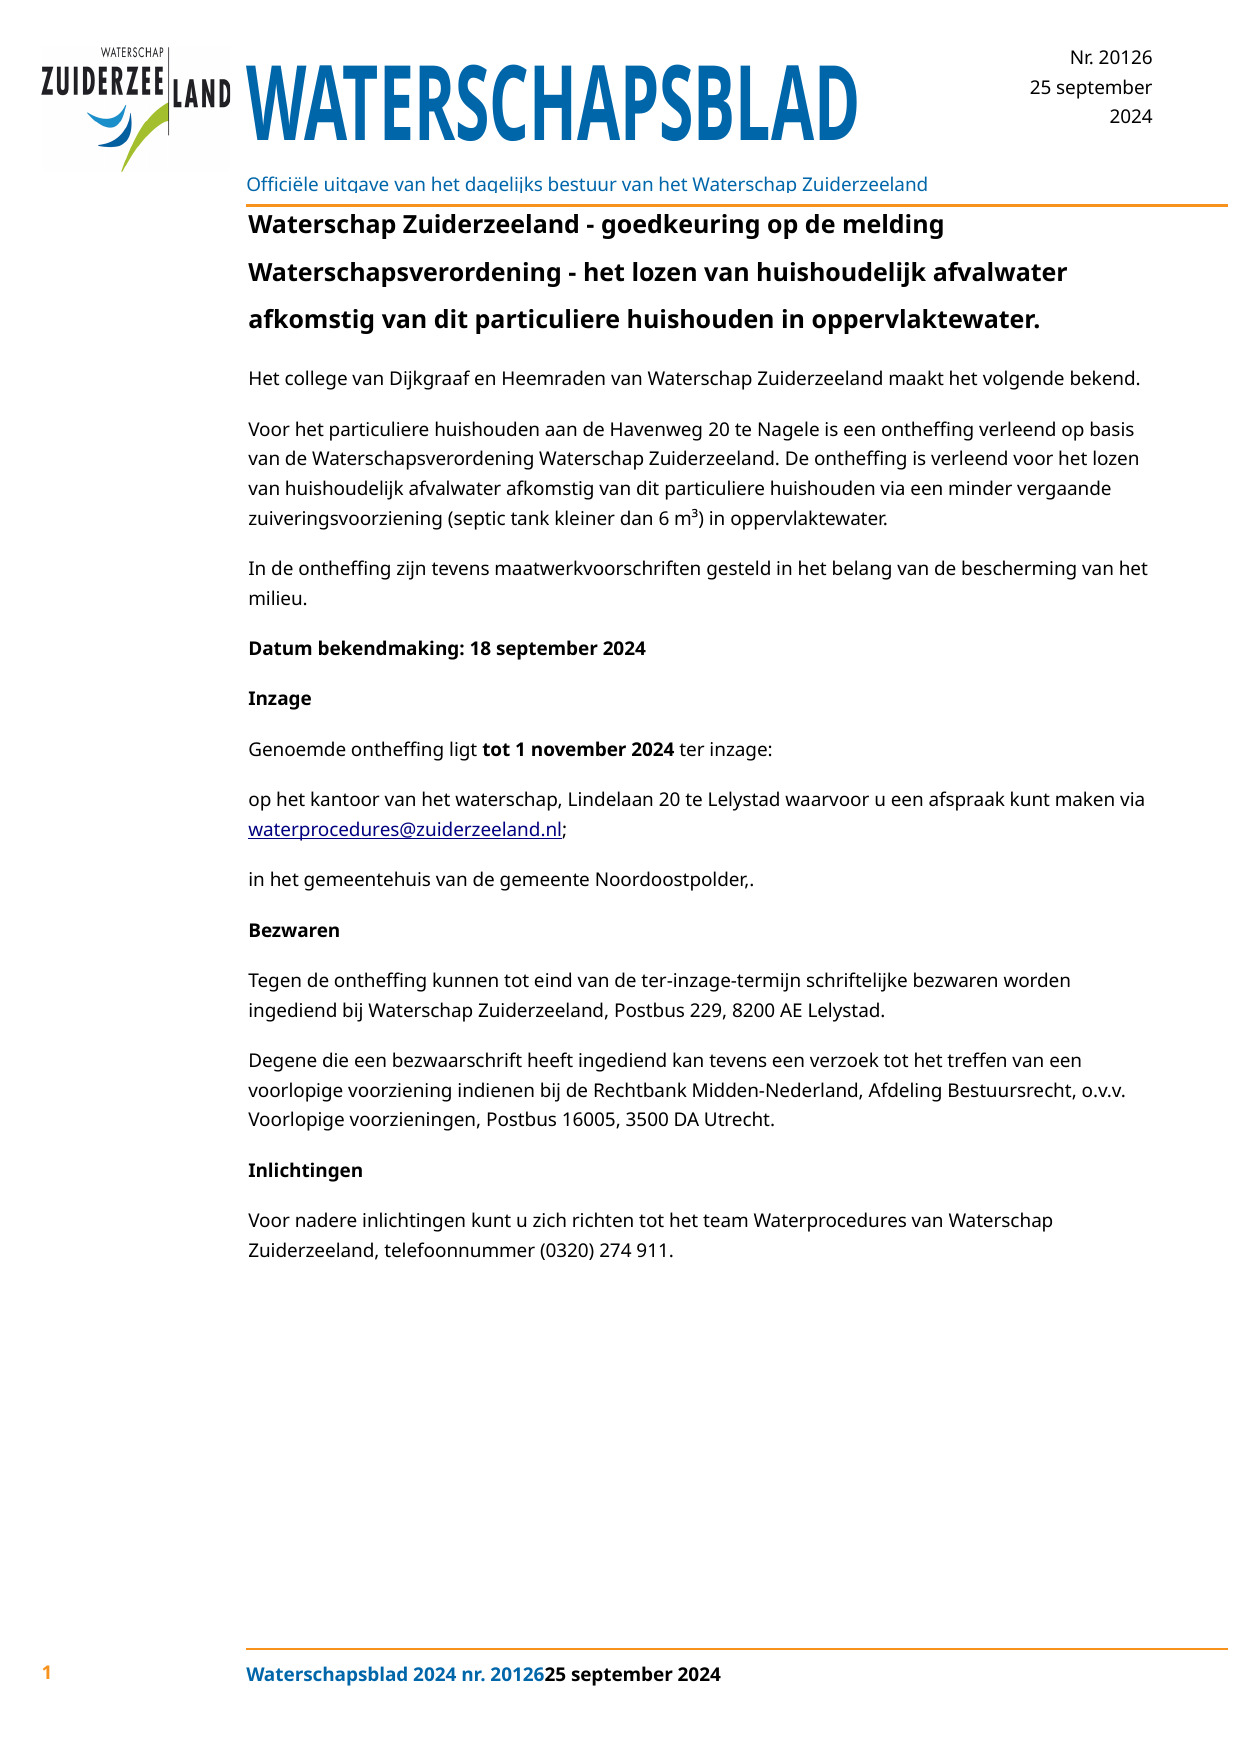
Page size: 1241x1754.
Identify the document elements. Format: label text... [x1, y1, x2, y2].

text Datum bekendmaking: 18 september 2024 [248, 635, 1152, 661]
text Bezwaren [248, 917, 1152, 942]
text Genoemde ontheffing ligt tot 1 november 2024 ter inzage: [248, 736, 1152, 762]
text Degene die een bezwaarschrift heeft ingediend kan tevens een verzoek tot het treffen van een voorlopige voorziening indienen bij de Rechtbank Midden-Nederland, Afdeling Bestuursrecht, o.v.v. Voorlopige voorzieningen, Postbus 16005, 3500 DA Utrecht. [248, 1047, 1152, 1132]
text Inlichtingen [248, 1157, 1152, 1182]
text Tegen de ontheffing kunnen tot eind van de ter-inzage-termijn schriftelijke bezwaren worden ingediend bij Waterschap Zuiderzeeland, Postbus 229, 8200 AE Lelystad. [248, 967, 1152, 1022]
text Inzage [248, 686, 1152, 711]
text Het college van Dijkgraaf en Heemraden van Waterschap Zuiderzeeland maakt het volgende bekend. [248, 366, 1152, 391]
text Waterschap Zuiderzeeland - goedkeuring op de melding Waterschapsverordening - het lozen van huishoudelijk afvalwater afkomstig van dit particuliere huishouden in oppervlaktewater. [248, 207, 1152, 336]
text Voor het particuliere huishouden aan de Havenweg 20 te Nagele is een ontheffing verleend op basis van de Waterschapsverordening Waterschap Zuiderzeeland. De ontheffing is verleend voor het lozen van huishoudelijk afvalwater afkomstig van dit particuliere huishouden via een minder vergaande zuiveringsvoorziening (septic tank kleiner dan 6 m³) in oppervlaktewater. [248, 416, 1152, 530]
text Voor nadere inlichtingen kunt u zich richten tot het team Waterprocedures van Waterschap Zuiderzeeland, telefoonnummer (0320) 274 911. [248, 1207, 1152, 1262]
picture [41, 47, 231, 172]
text in het gemeentehuis van de gemeente Noordoostpolder,. [248, 866, 1152, 892]
text op het kantoor van het waterschap, Lindelaan 20 te Lelystad waarvoor u een afspraak kunt maken via waterprocedures@zuiderzeeland.nl; [248, 786, 1152, 842]
text In de ontheffing zijn tevens maatwerkvoorschriften gesteld in het belang van de bescherming van het milieu. [248, 555, 1152, 610]
